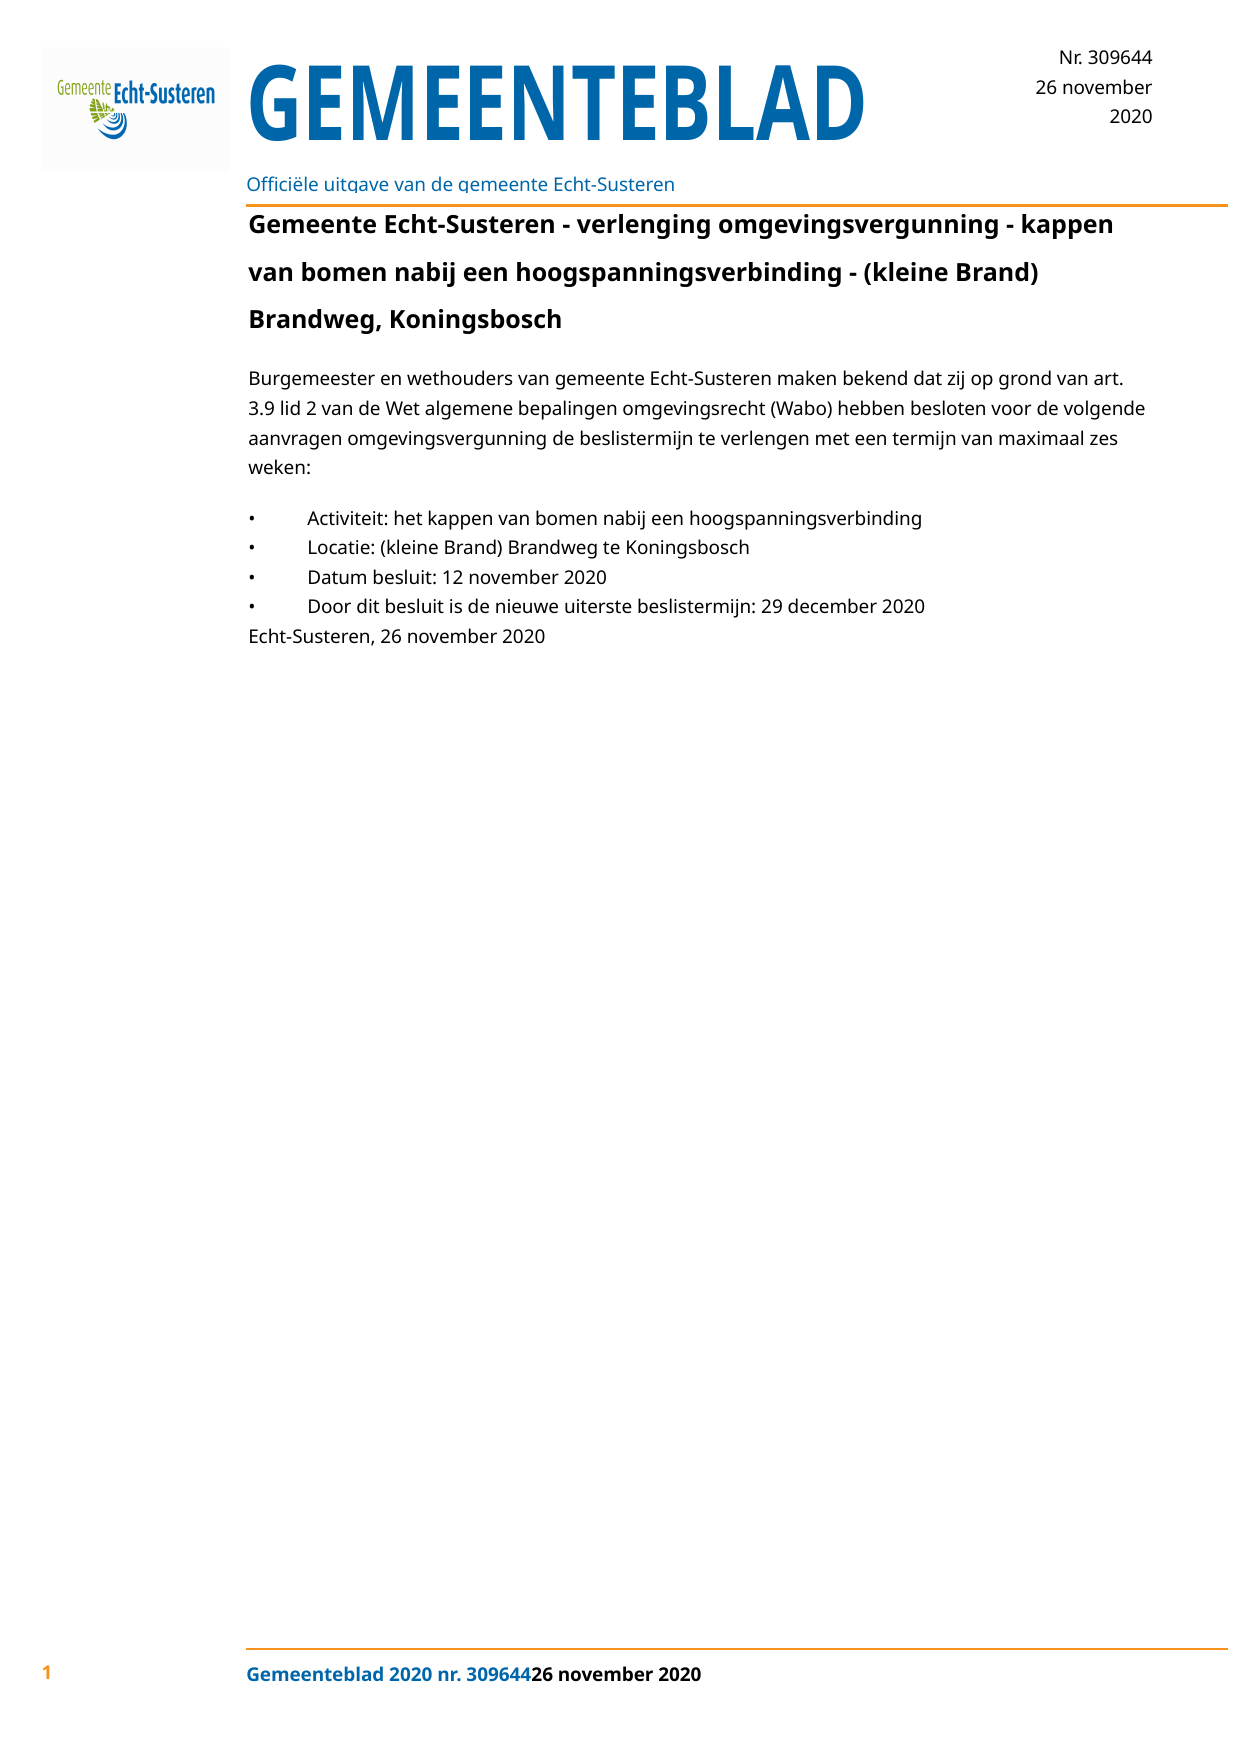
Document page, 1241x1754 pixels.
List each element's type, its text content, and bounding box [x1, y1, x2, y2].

picture [41, 47, 231, 172]
text Echt-Susteren, 26 november 2020 [248, 623, 1152, 649]
list Door dit besluit is de nieuwe uiterste beslistermijn: 29 december 2020 [248, 593, 1152, 619]
text Burgemeester en wethouders van gemeente Echt-Susteren maken bekend dat zij op grond van art. 3.9 lid 2 van de Wet algemene bepalingen omgevingsrecht (Wabo) hebben besloten voor de volgende aanvragen omgevingsvergunning de beslistermijn te verlengen met een termijn van maximaal zes weken: [248, 366, 1152, 480]
text Gemeente Echt-Susteren - verlenging omgevingsvergunning - kappen van bomen nabij een hoogspanningsverbinding - (kleine Brand) Brandweg, Koningsbosch [248, 207, 1152, 336]
list Datum besluit: 12 november 2020 [248, 564, 1152, 589]
list Activiteit: het kappen van bomen nabij een hoogspanningsverbinding [248, 505, 1152, 530]
list Locatie: (kleine Brand) Brandweg te Koningsbosch [248, 534, 1152, 560]
